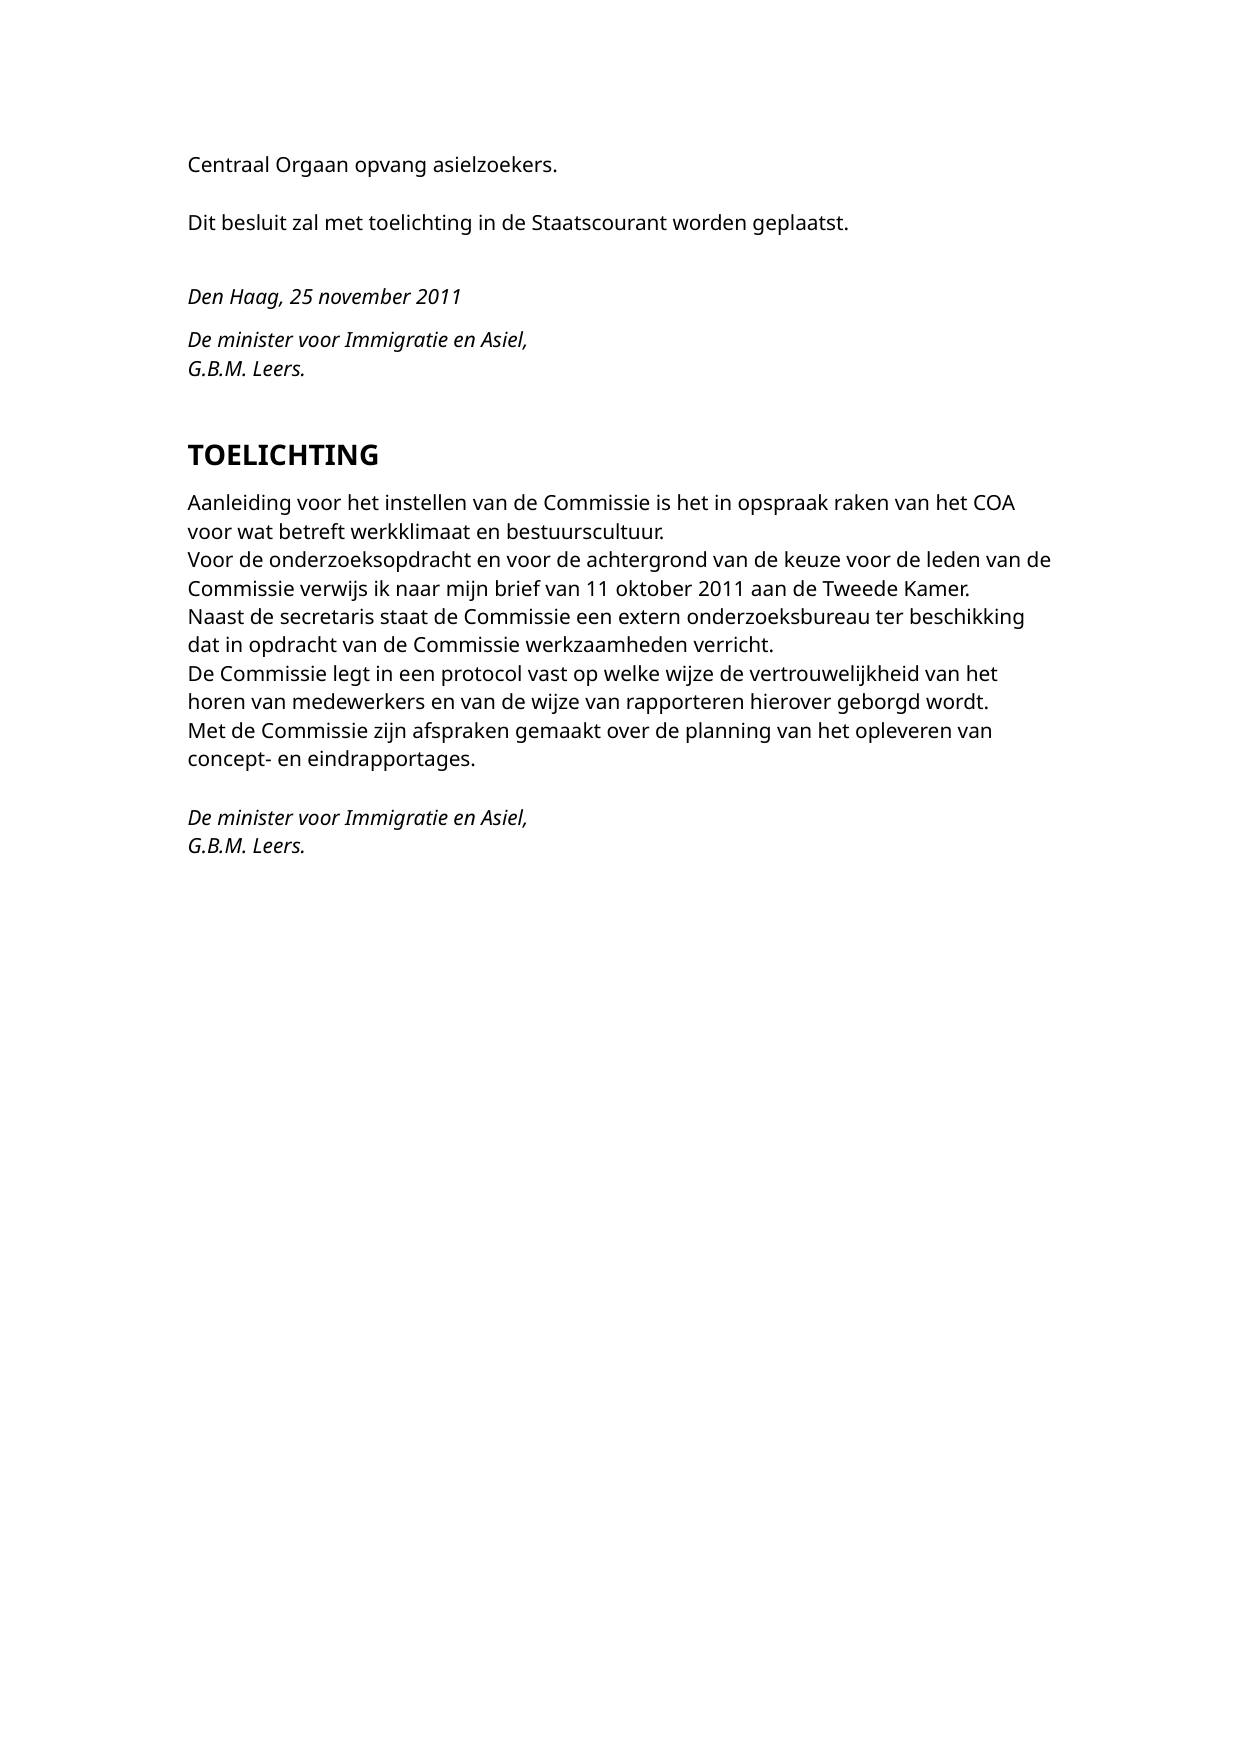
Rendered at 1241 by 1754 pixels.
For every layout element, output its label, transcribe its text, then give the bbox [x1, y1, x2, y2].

text Dit besluit zal met toelichting in de Staatscourant worden geplaatst. [187, 208, 1053, 237]
text Aanleiding voor het instellen van de Commissie is het in opspraak raken van het COA voor wat betreft werkklimaat en bestuurscultuur. [187, 488, 1053, 545]
text G.B.M. Leers. [187, 354, 1053, 382]
text Met de Commissie zijn afspraken gemaakt over de planning van het opleveren van concept- en eindrapportages. [187, 716, 1053, 773]
text De minister voor Immigratie en Asiel, [187, 803, 1053, 831]
text De Commissie legt in een protocol vast op welke wijze de vertrouwelijkheid van het horen van medewerkers en van de wijze van rapporteren hierover geborgd wordt. [187, 659, 1053, 716]
text De minister voor Immigratie en Asiel, [187, 325, 1053, 354]
text G.B.M. Leers. [187, 831, 1053, 859]
text Naast de secretaris staat de Commissie een extern onderzoeksbureau ter beschikking dat in opdracht van de Commissie werkzaamheden verricht. [187, 602, 1053, 659]
text Centraal Orgaan opvang asielzoekers. [187, 150, 1053, 178]
subtitle TOELICHTING [187, 435, 1053, 473]
text Voor de onderzoeksopdracht en voor de achtergrond van de keuze voor de leden van de Commissie verwijs ik naar mijn brief van 11 oktober 2011 aan de Tweede Kamer. [187, 545, 1053, 602]
text Den Haag, 25 november 2011 [187, 282, 1053, 310]
